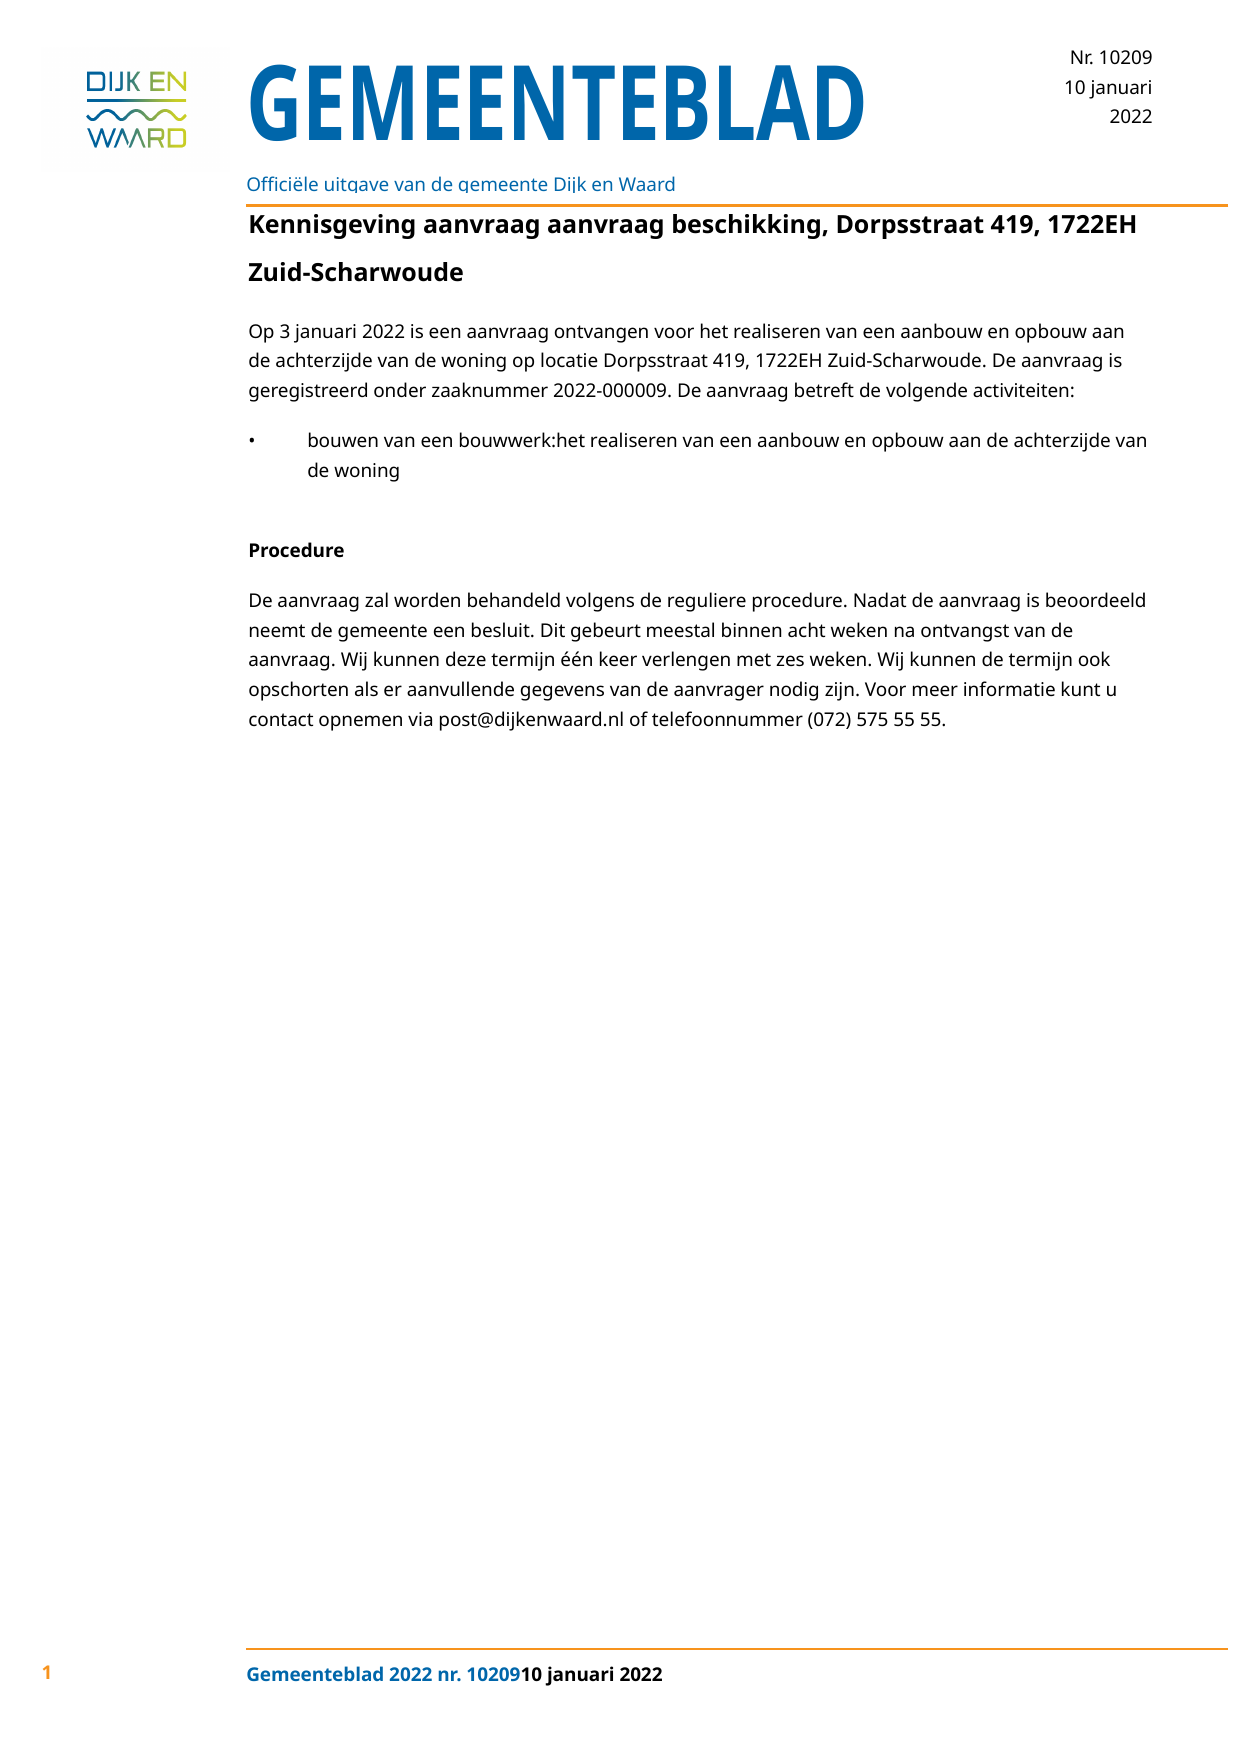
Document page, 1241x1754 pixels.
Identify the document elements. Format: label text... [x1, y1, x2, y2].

text Procedure [248, 537, 1152, 563]
picture [41, 47, 231, 172]
text De aanvraag zal worden behandeld volgens de reguliere procedure. Nadat de aanvraag is beoordeeld neemt de gemeente een besluit. Dit gebeurt meestal binnen acht weken na ontvangst van de aanvraag. Wij kunnen deze termijn één keer verlengen met zes weken. Wij kunnen de termijn ook opschorten als er aanvullende gegevens van de aanvrager nodig zijn. Voor meer informatie kunt u contact opnemen via post@dijkenwaard.nl of telefoonnummer (072) 575 55 55. [248, 587, 1152, 732]
text Op 3 januari 2022 is een aanvraag ontvangen voor het realiseren van een aanbouw en opbouw aan de achterzijde van de woning op locatie Dorpsstraat 419, 1722EH Zuid-Scharwoude. De aanvraag is geregistreerd onder zaaknummer 2022-000009. De aanvraag betreft de volgende activiteiten: [248, 318, 1152, 403]
text Kennisgeving aanvraag aanvraag beschikking, Dorpsstraat 419, 1722EH Zuid-Scharwoude [248, 207, 1152, 288]
list bouwen van een bouwwerk:het realiseren van een aanbouw en opbouw aan de achterzijde van de woning [248, 427, 1152, 483]
